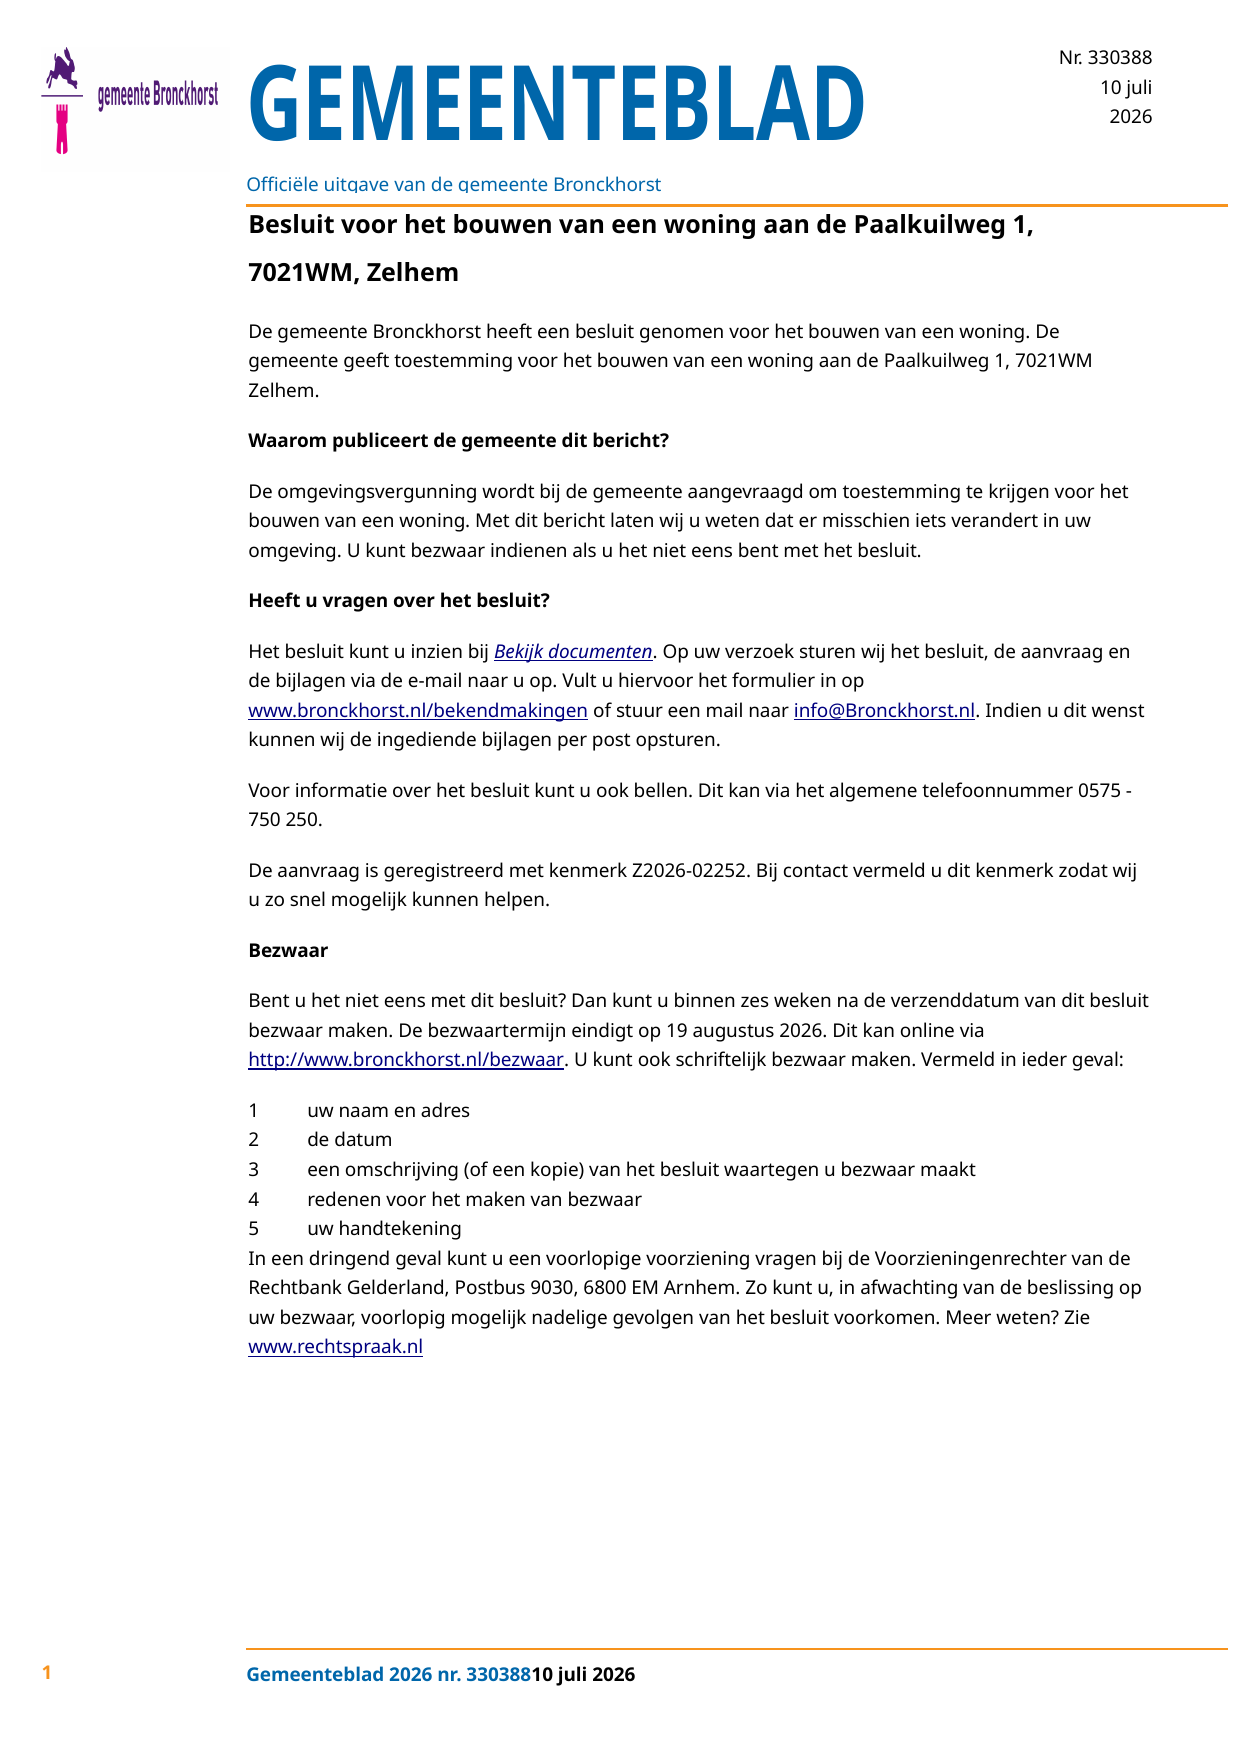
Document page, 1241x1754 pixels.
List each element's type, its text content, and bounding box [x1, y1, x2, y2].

text Waarom publiceert de gemeente dit bericht? [248, 427, 1152, 453]
picture [41, 47, 231, 172]
text Bent u het niet eens met dit besluit? Dan kunt u binnen zes weken na de verzenddatum van dit besluit bezwaar maken. De bezwaartermijn eindigt op 19 augustus 2026. Dit kan online via http://www.bronckhorst.nl/bezwaar. U kunt ook schriftelijk bezwaar maken. Vermeld in ieder geval: [248, 987, 1152, 1072]
text In een dringend geval kunt u een voorlopige voorziening vragen bij de Voorzieningenrechter van de Rechtbank Gelderland, Postbus 9030, 6800 EM Arnhem. Zo kunt u, in afwachting van de beslissing op uw bezwaar, voorlopig mogelijk nadelige gevolgen van het besluit voorkomen. Meer weten? Zie www.rechtspraak.nl [248, 1245, 1152, 1359]
list uw naam en adres [248, 1097, 1152, 1123]
text Voor informatie over het besluit kunt u ook bellen. Dit kan via het algemene telefoonnummer 0575 - 750 250. [248, 777, 1152, 832]
text De gemeente Bronckhorst heeft een besluit genomen voor het bouwen van een woning. De gemeente geeft toestemming voor het bouwen van een woning aan de Paalkuilweg 1, 7021WM Zelhem. [248, 318, 1152, 403]
text Het besluit kunt u inzien bij Bekijk documenten. Op uw verzoek sturen wij het besluit, de aanvraag en de bijlagen via de e-mail naar u op. Vult u hiervoor het formulier in op www.bronckhorst.nl/bekendmakingen of stuur een mail naar info@Bronckhorst.nl. Indien u dit wenst kunnen wij de ingediende bijlagen per post opsturen. [248, 638, 1152, 752]
list uw handtekening [248, 1215, 1152, 1241]
text De omgevingsvergunning wordt bij de gemeente aangevraagd om toestemming te krijgen voor het bouwen van een woning. Met dit bericht laten wij u weten dat er misschien iets verandert in uw omgeving. U kunt bezwaar indienen als u het niet eens bent met het besluit. [248, 478, 1152, 563]
text De aanvraag is geregistreerd met kenmerk Z2026-02252. Bij contact vermeld u dit kenmerk zodat wij u zo snel mogelijk kunnen helpen. [248, 857, 1152, 912]
text Besluit voor het bouwen van een woning aan de Paalkuilweg 1, 7021WM, Zelhem [248, 207, 1152, 288]
list de datum [248, 1127, 1152, 1152]
text Bezwaar [248, 937, 1152, 963]
list een omschrijving (of een kopie) van het besluit waartegen u bezwaar maakt [248, 1156, 1152, 1182]
list redenen voor het maken van bezwaar [248, 1186, 1152, 1212]
text Heeft u vragen over het besluit? [248, 587, 1152, 613]
